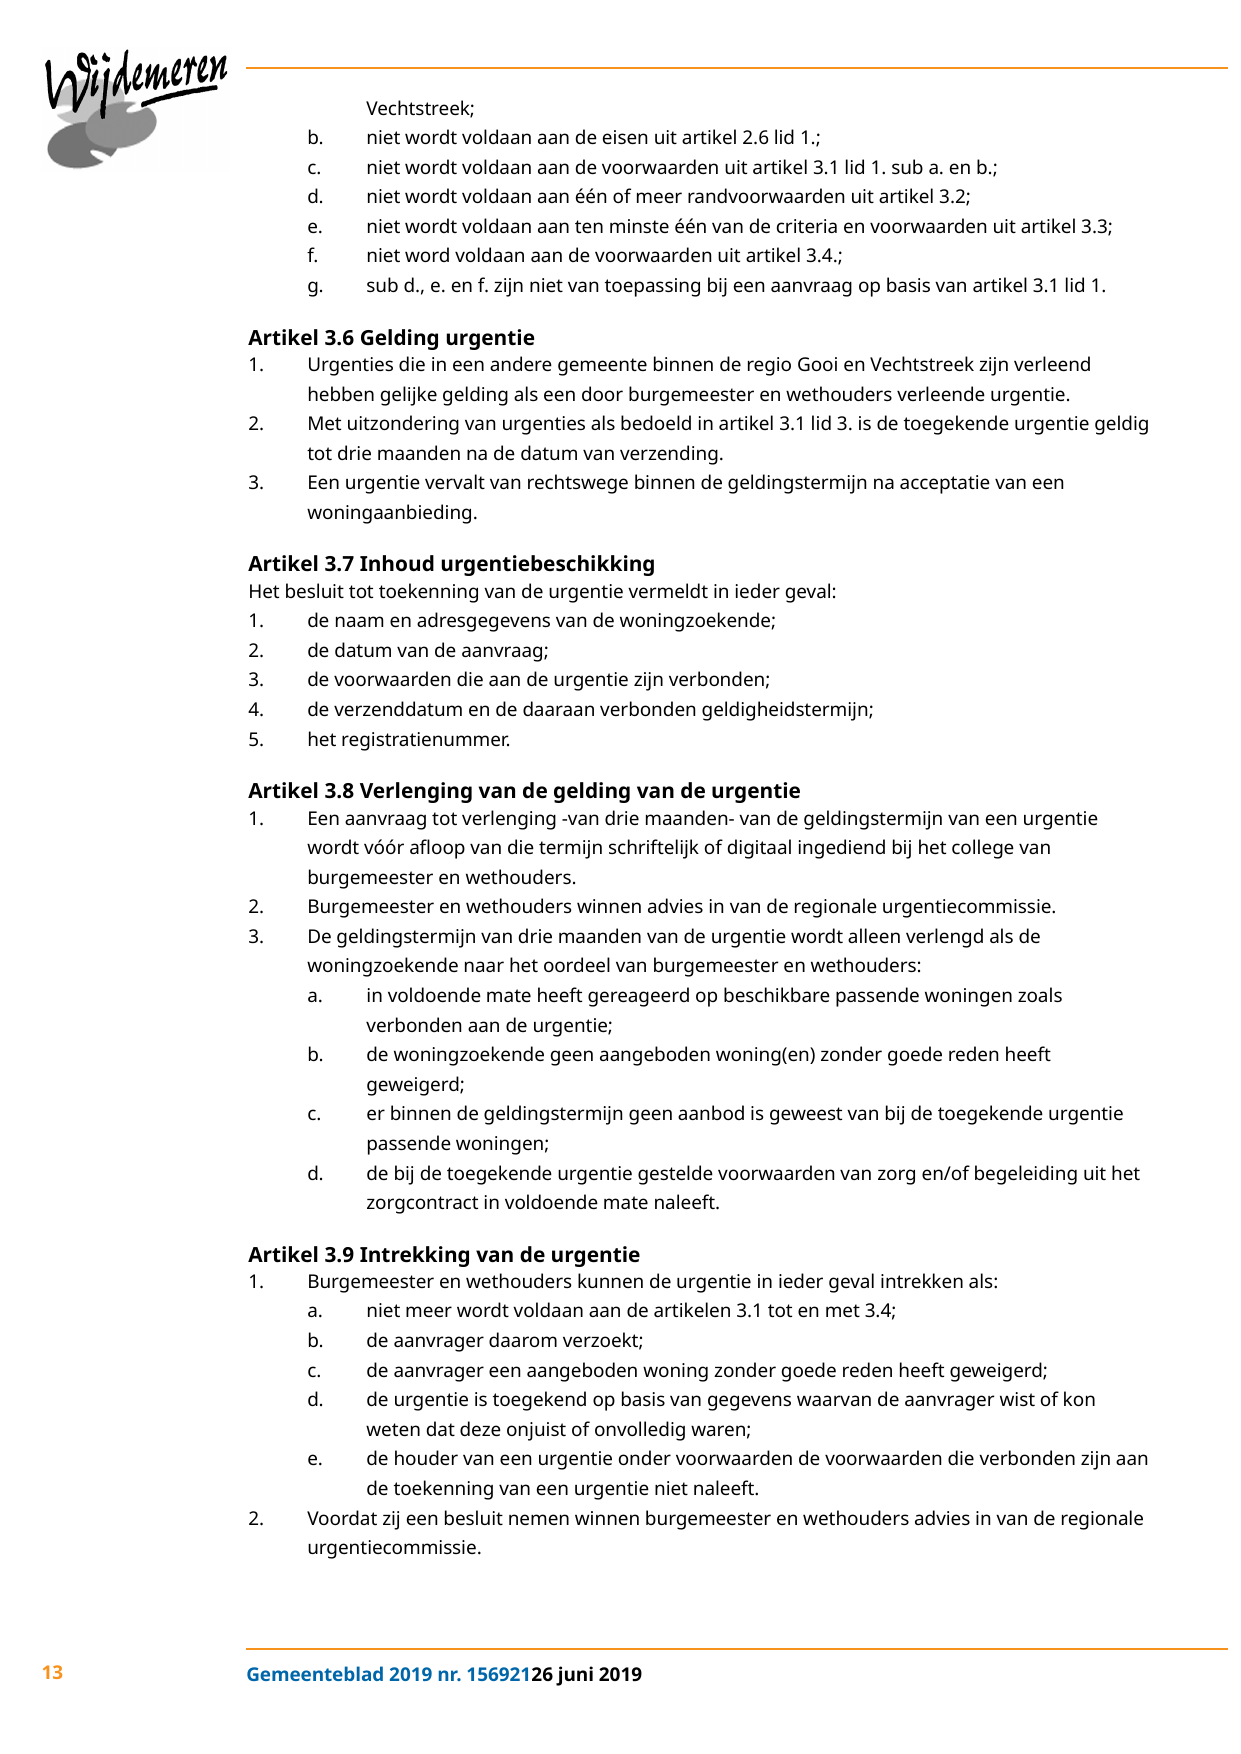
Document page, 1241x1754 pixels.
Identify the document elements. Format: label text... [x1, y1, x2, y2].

text Artikel 3.8 Verlenging van de gelding van de urgentie [248, 776, 1152, 805]
list in voldoende mate heeft gereageerd op beschikbare passende woningen zoals verbonden aan de urgentie; [307, 982, 1152, 1037]
list het registratienummer. [248, 726, 1152, 752]
list de aanvrager een aangeboden woning zonder goede reden heeft geweigerd; [307, 1357, 1152, 1383]
list Met uitzondering van urgenties als bedoeld in artikel 3.1 lid 3. is de toegekende urgentie geldig tot drie maanden na de datum van verzending. [248, 410, 1152, 466]
picture [41, 47, 231, 172]
list niet word voldaan aan de voorwaarden uit artikel 3.4.; [307, 243, 1152, 268]
list niet wordt voldaan aan ten minste één van de criteria en voorwaarden uit artikel 3.3; [307, 213, 1152, 239]
list de urgentie is toegekend op basis van gegevens waarvan de aanvrager wist of kon weten dat deze onjuist of onvolledig waren; [307, 1386, 1152, 1442]
list Vechtstreek; [307, 95, 1152, 121]
list de datum van de aanvraag; [248, 637, 1152, 663]
list Een aanvraag tot verlenging -van drie maanden- van de geldingstermijn van een urgentie wordt vóór afloop van die termijn schriftelijk of digitaal ingediend bij het college van burgemeester en wethouders. [248, 805, 1152, 889]
list niet wordt voldaan aan de voorwaarden uit artikel 3.1 lid 1. sub a. en b.; [307, 154, 1152, 180]
list Een urgentie vervalt van rechtswege binnen de geldingstermijn na acceptatie van een woningaanbieding. [248, 469, 1152, 525]
list Burgemeester en wethouders winnen advies in van de regionale urgentiecommissie. [248, 893, 1152, 919]
text Artikel 3.9 Intrekking van de urgentie [248, 1240, 1152, 1268]
list de woningzoekende geen aangeboden woning(en) zonder goede reden heeft geweigerd; [307, 1041, 1152, 1097]
list de naam en adresgegevens van de woningzoekende; [248, 607, 1152, 633]
text Het besluit tot toekenning van de urgentie vermeldt in ieder geval: [248, 578, 1152, 604]
list de verzenddatum en de daaraan verbonden geldigheidstermijn; [248, 696, 1152, 722]
list de voorwaarden die aan de urgentie zijn verbonden; [248, 667, 1152, 692]
list niet wordt voldaan aan één of meer randvoorwaarden uit artikel 3.2; [307, 183, 1152, 209]
list niet meer wordt voldaan aan de artikelen 3.1 tot en met 3.4; [307, 1298, 1152, 1323]
list Burgemeester en wethouders kunnen de urgentie in ieder geval intrekken als: [248, 1268, 1152, 1294]
text Artikel 3.6 Gelding urgentie [248, 323, 1152, 351]
list sub d., e. en f. zijn niet van toepassing bij een aanvraag op basis van artikel 3.1 lid 1. [307, 272, 1152, 298]
list Voordat zij een besluit nemen winnen burgemeester en wethouders advies in van de regionale urgentiecommissie. [248, 1505, 1152, 1560]
list niet wordt voldaan aan de eisen uit artikel 2.6 lid 1.; [307, 124, 1152, 150]
text Artikel 3.7 Inhoud urgentiebeschikking [248, 549, 1152, 578]
list er binnen de geldingstermijn geen aanbod is geweest van bij de toegekende urgentie passende woningen; [307, 1101, 1152, 1156]
list De geldingstermijn van drie maanden van de urgentie wordt alleen verlengd als de woningzoekende naar het oordeel van burgemeester en wethouders: [248, 923, 1152, 978]
list de aanvrager daarom verzoekt; [307, 1327, 1152, 1353]
list de houder van een urgentie onder voorwaarden de voorwaarden die verbonden zijn aan de toekenning van een urgentie niet naleeft. [307, 1446, 1152, 1501]
list de bij de toegekende urgentie gestelde voorwaarden van zorg en/of begeleiding uit het zorgcontract in voldoende mate naleeft. [307, 1160, 1152, 1215]
list Urgenties die in een andere gemeente binnen de regio Gooi en Vechtstreek zijn verleend hebben gelijke gelding als een door burgemeester en wethouders verleende urgentie. [248, 351, 1152, 406]
